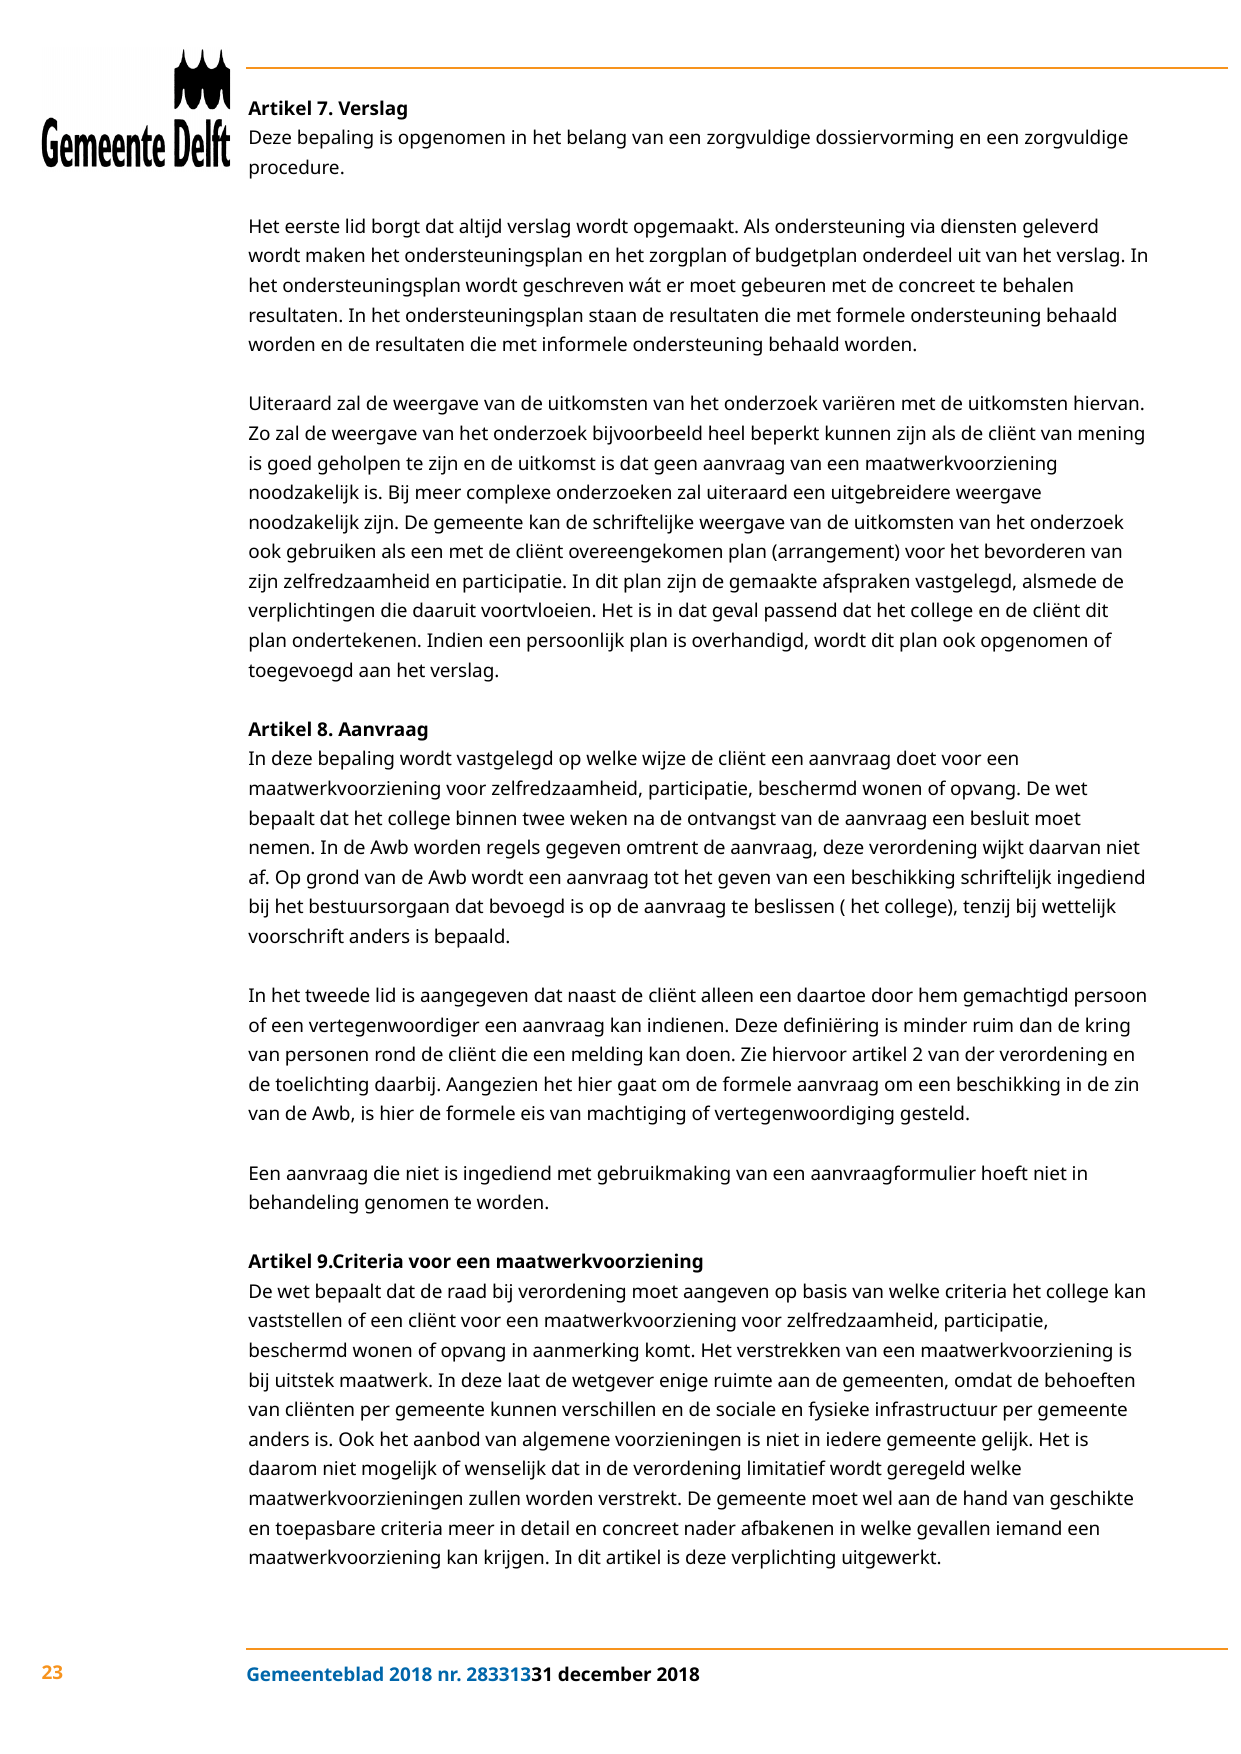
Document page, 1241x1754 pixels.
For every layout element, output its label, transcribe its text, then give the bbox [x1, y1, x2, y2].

text De wet bepaalt dat de raad bij verordening moet aangeven op basis van welke criteria het college kan vaststellen of een cliënt voor een maatwerkvoorziening voor zelfredzaamheid, participatie, beschermd wonen of opvang in aanmerking komt. Het verstrekken van een maatwerkvoorziening is bij uitstek maatwerk. In deze laat de wetgever enige ruimte aan de gemeenten, omdat de behoeften van cliënten per gemeente kunnen verschillen en de sociale en fysieke infrastructuur per gemeente anders is. Ook het aanbod van algemene voorzieningen is niet in iedere gemeente gelijk. Het is daarom niet mogelijk of wenselijk dat in de verordening limitatief wordt geregeld welke maatwerkvoorzieningen zullen worden verstrekt. De gemeente moet wel aan de hand van geschikte en toepasbare criteria meer in detail en concreet nader afbakenen in welke gevallen iemand een maatwerkvoorziening kan krijgen. In dit artikel is deze verplichting uitgewerkt. [248, 1278, 1152, 1570]
text Het eerste lid borgt dat altijd verslag wordt opgemaakt. Als ondersteuning via diensten geleverd wordt maken het ondersteuningsplan en het zorgplan of budgetplan onderdeel uit van het verslag. In het ondersteuningsplan wordt geschreven wát er moet gebeuren met de concreet te behalen resultaten. In het ondersteuningsplan staan de resultaten die met formele ondersteuning behaald worden en de resultaten die met informele ondersteuning behaald worden. [248, 213, 1152, 357]
text In het tweede lid is aangegeven dat naast de cliënt alleen een daartoe door hem gemachtigd persoon of een vertegenwoordiger een aanvraag kan indienen. Deze definiëring is minder ruim dan de kring van personen rond de cliënt die een melding kan doen. Zie hiervoor artikel 2 van der verordening en de toelichting daarbij. Aangezien het hier gaat om de formele aanvraag om een beschikking in de zin van de Awb, is hier de formele eis van machtiging of vertegenwoordiging gesteld. [248, 982, 1152, 1126]
text Artikel 8. Aanvraag [248, 716, 1152, 742]
picture [41, 47, 231, 172]
text In deze bepaling wordt vastgelegd op welke wijze de cliënt een aanvraag doet voor een maatwerkvoorziening voor zelfredzaamheid, participatie, beschermd wonen of opvang. De wet bepaalt dat het college binnen twee weken na de ontvangst van de aanvraag een besluit moet nemen. In de Awb worden regels gegeven omtrent de aanvraag, deze verordening wijkt daarvan niet af. Op grond van de Awb wordt een aanvraag tot het geven van een beschikking schriftelijk ingediend bij het bestuursorgaan dat bevoegd is op de aanvraag te beslissen ( het college), tenzij bij wettelijk voorschrift anders is bepaald. [248, 746, 1152, 949]
text Een aanvraag die niet is ingediend met gebruikmaking van een aanvraagformulier hoeft niet in behandeling genomen te worden. [248, 1160, 1152, 1215]
text Artikel 7. Verslag [248, 95, 1152, 121]
text Uiteraard zal de weergave van de uitkomsten van het onderzoek variëren met de uitkomsten hiervan. Zo zal de weergave van het onderzoek bijvoorbeeld heel beperkt kunnen zijn als de cliënt van mening is goed geholpen te zijn en de uitkomst is dat geen aanvraag van een maatwerkvoorziening noodzakelijk is. Bij meer complexe onderzoeken zal uiteraard een uitgebreidere weergave noodzakelijk zijn. De gemeente kan de schriftelijke weergave van de uitkomsten van het onderzoek ook gebruiken als een met de cliënt overeengekomen plan (arrangement) voor het bevorderen van zijn zelfredzaamheid en participatie. In dit plan zijn de gemaakte afspraken vastgelegd, alsmede de verplichtingen die daaruit voortvloeien. Het is in dat geval passend dat het college en de cliënt dit plan ondertekenen. Indien een persoonlijk plan is overhandigd, wordt dit plan ook opgenomen of toegevoegd aan het verslag. [248, 391, 1152, 683]
text Artikel 9.Criteria voor een maatwerkvoorziening [248, 1248, 1152, 1274]
text Deze bepaling is opgenomen in het belang van een zorgvuldige dossiervorming en een zorgvuldige procedure. [248, 124, 1152, 180]
